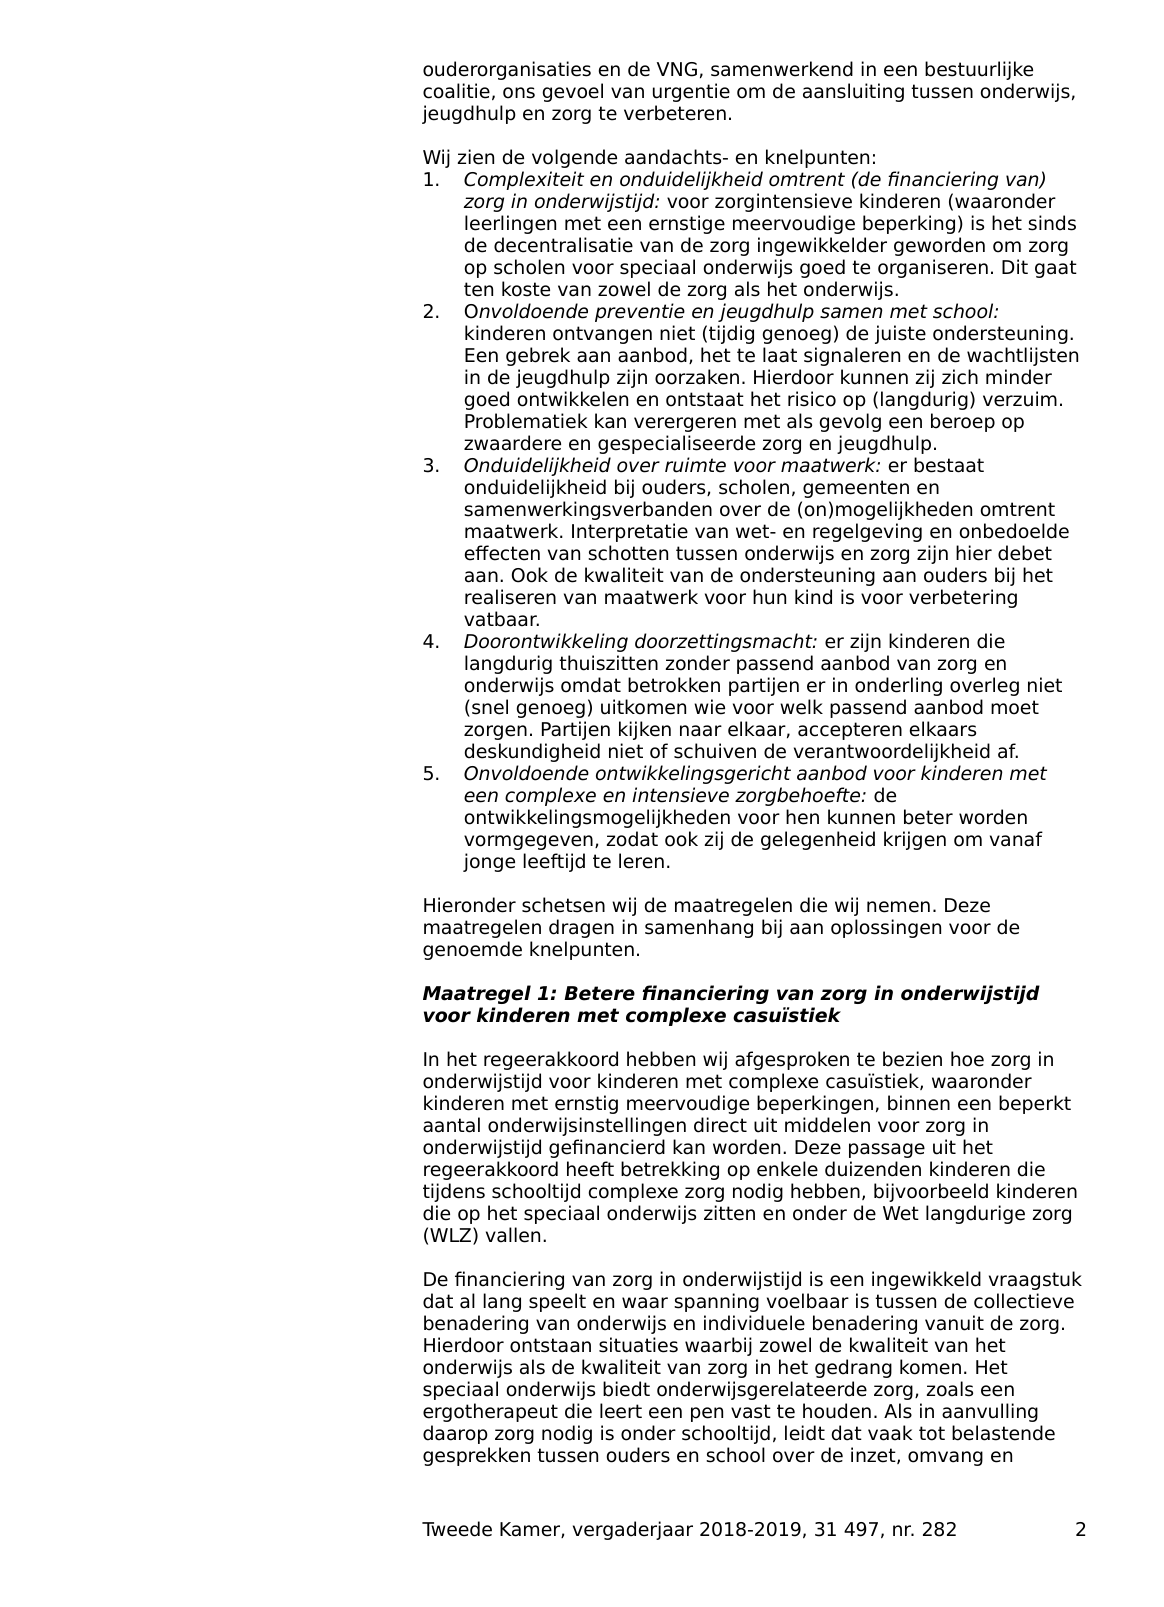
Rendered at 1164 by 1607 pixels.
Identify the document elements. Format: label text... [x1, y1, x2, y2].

text 4. Doorontwikkeling doorzettingsmacht: er zijn kinderen die langdurig thuiszitten zonder passend aanbod van zorg en onderwijs omdat betrokken partijen er in onderling overleg niet (snel genoeg) uitkomen wie voor welk passend aanbod moet zorgen. Partijen kijken naar elkaar, accepteren elkaars deskundigheid niet of schuiven de verantwoordelijkheid af. [422, 631, 1087, 763]
text In het regeerakkoord hebben wij afgesproken te bezien hoe zorg in onderwijstijd voor kinderen met complexe casuïstiek, waaronder kinderen met ernstig meervoudige beperkingen, binnen een beperkt aantal onderwijsinstellingen direct uit middelen voor zorg in onderwijstijd gefinancierd kan worden. Deze passage uit het regeerakkoord heeft betrekking op enkele duizenden kinderen die tijdens schooltijd complexe zorg nodig hebben, bijvoorbeeld kinderen die op het speciaal onderwijs zitten en onder de Wet langdurige zorg (WLZ) vallen. [422, 1049, 1087, 1247]
text 1. Complexiteit en onduidelijkheid omtrent (de financiering van) zorg in onderwijstijd: voor zorgintensieve kinderen (waaronder leerlingen met een ernstige meervoudige beperking) is het sinds de decentralisatie van de zorg ingewikkelder geworden om zorg op scholen voor speciaal onderwijs goed te organiseren. Dit gaat ten koste van zowel de zorg als het onderwijs. [422, 169, 1087, 301]
text 2. Onvoldoende preventie en jeugdhulp samen met school: kinderen ontvangen niet (tijdig genoeg) de juiste ondersteuning. Een gebrek aan aanbod, het te laat signaleren en de wachtlijsten in de jeugdhulp zijn oorzaken. Hierdoor kunnen zij zich minder goed ontwikkelen en ontstaat het risico op (langdurig) verzuim. Problematiek kan verergeren met als gevolg een beroep op zwaardere en gespecialiseerde zorg en jeugdhulp. [422, 301, 1087, 455]
text ouderorganisaties en de VNG, samenwerkend in een bestuurlijke coalitie, ons gevoel van urgentie om de aansluiting tussen onderwijs, jeugdhulp en zorg te verbeteren. [422, 59, 1087, 125]
subtitle Maatregel 1: Betere financiering van zorg in onderwijstijd voor kinderen met complexe casuïstiek [422, 983, 1087, 1027]
text 5. Onvoldoende ontwikkelingsgericht aanbod voor kinderen met een complexe en intensieve zorgbehoefte: de ontwikkelingsmogelijkheden voor hen kunnen beter worden vormgegeven, zodat ook zij de gelegenheid krijgen om vanaf jonge leeftijd te leren. [422, 763, 1087, 872]
text Hieronder schetsen wij de maatregelen die wij nemen. Deze maatregelen dragen in samenhang bij aan oplossingen voor de genoemde knelpunten. [422, 895, 1087, 961]
text De financiering van zorg in onderwijstijd is een ingewikkeld vraagstuk dat al lang speelt en waar spanning voelbaar is tussen de collectieve benadering van onderwijs en individuele benadering vanuit de zorg. Hierdoor ontstaan situaties waarbij zowel de kwaliteit van het onderwijs als de kwaliteit van zorg in het gedrang komen. Het speciaal onderwijs biedt onderwijsgerelateerde zorg, zoals een ergotherapeut die leert een pen vast te houden. Als in aanvulling daarop zorg nodig is onder schooltijd, leidt dat vaak tot belastende gesprekken tussen ouders en school over de inzet, omvang en [422, 1269, 1087, 1467]
text 3. Onduidelijkheid over ruimte voor maatwerk: er bestaat onduidelijkheid bij ouders, scholen, gemeenten en samenwerkingsverbanden over de (on)mogelijkheden omtrent maatwerk. Interpretatie van wet- en regelgeving en onbedoelde effecten van schotten tussen onderwijs en zorg zijn hier debet aan. Ook de kwaliteit van de ondersteuning aan ouders bij het realiseren van maatwerk voor hun kind is voor verbetering vatbaar. [422, 455, 1087, 631]
text Wij zien de volgende aandachts- en knelpunten: [422, 147, 1087, 169]
